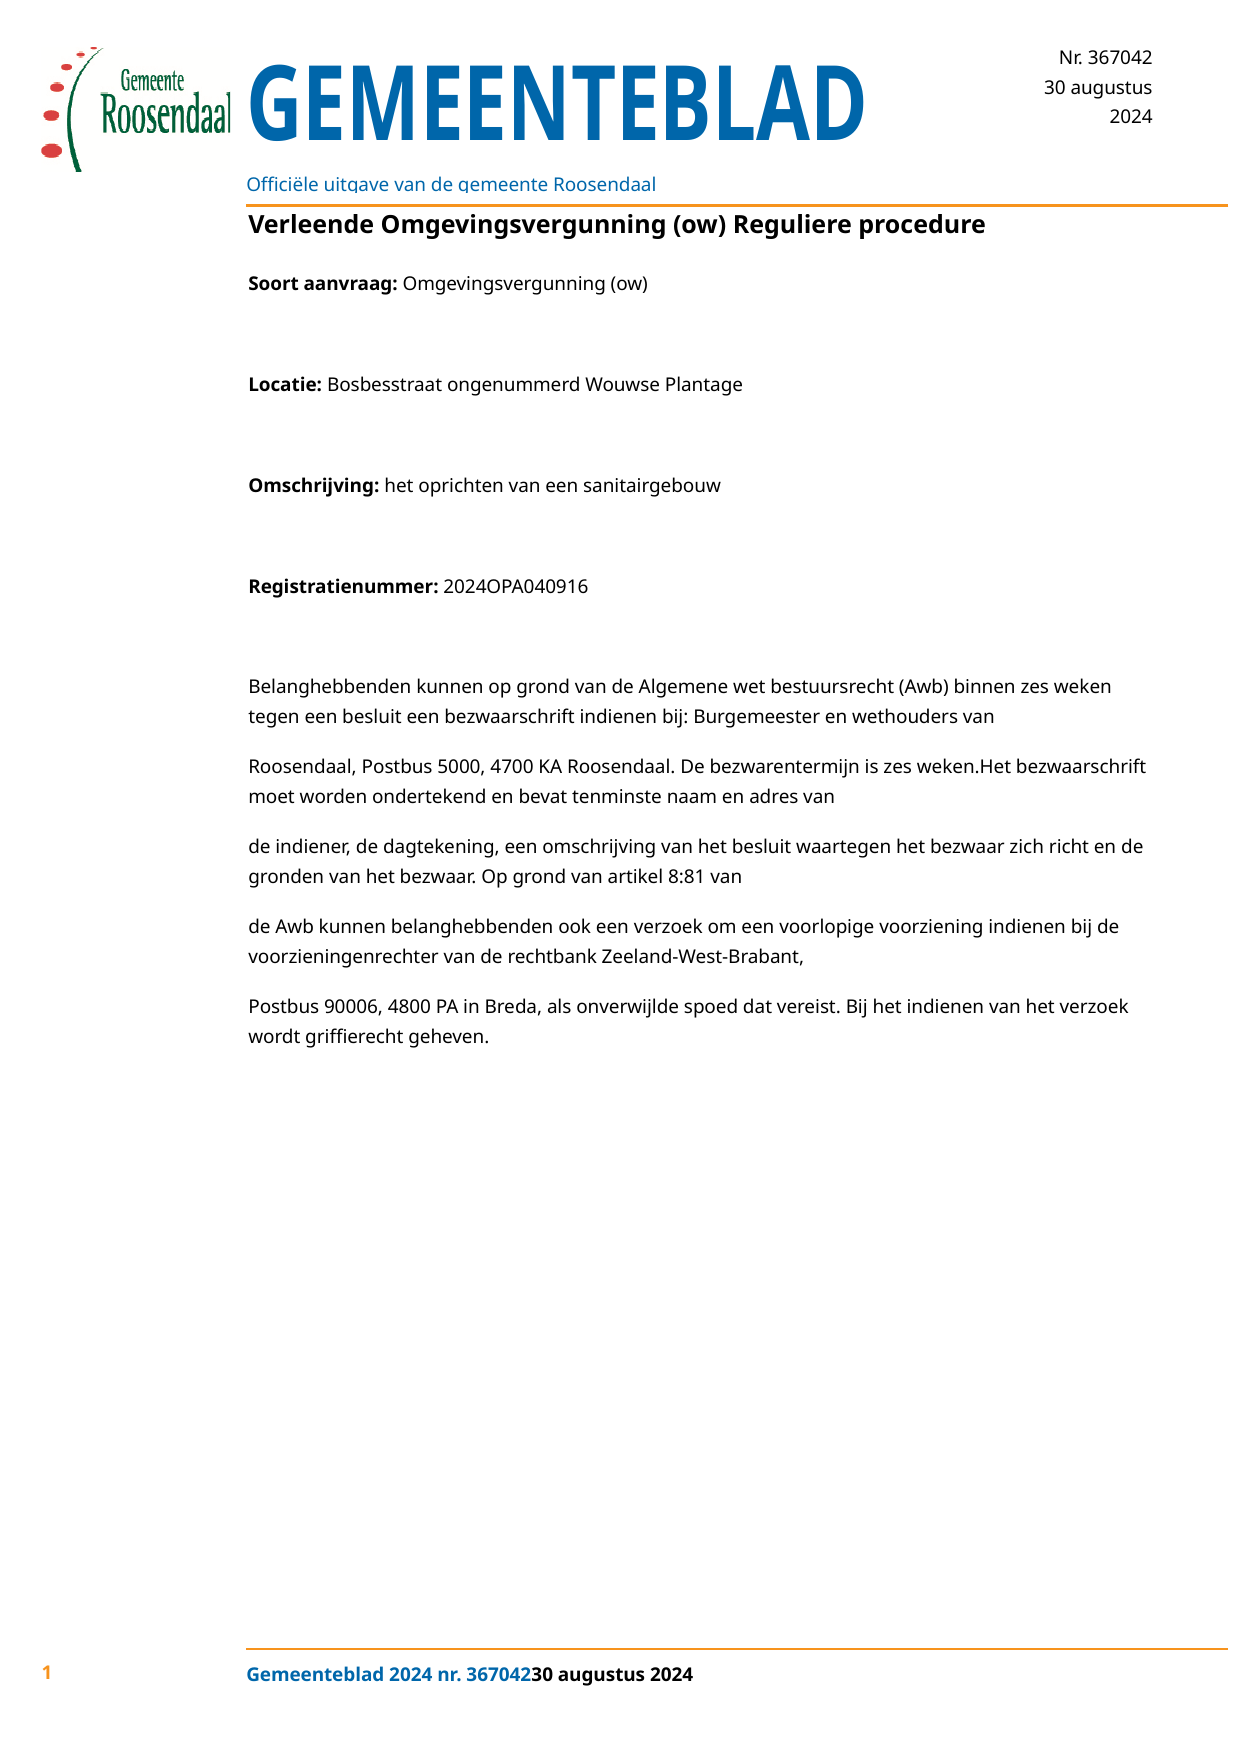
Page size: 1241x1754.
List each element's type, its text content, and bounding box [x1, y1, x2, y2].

text Registratienummer: 2024OPA040916 [248, 573, 1152, 598]
text Verleende Omgevingsvergunning (ow) Reguliere procedure [248, 207, 1152, 241]
text Roosendaal, Postbus 5000, 4700 KA Roosendaal. De bezwarentermijn is zes weken.Het bezwaarschrift moet worden ondertekend en bevat tenminste naam en adres van [248, 754, 1152, 809]
text Soort aanvraag: Omgevingsvergunning (ow) [248, 270, 1152, 296]
text Belanghebbenden kunnen op grond van de Algemene wet bestuursrecht (Awb) binnen zes weken tegen een besluit een bezwaarschrift indienen bij: Burgemeester en wethouders van [248, 674, 1152, 729]
text Locatie: Bosbesstraat ongenummerd Wouwse Plantage [248, 371, 1152, 397]
text Postbus 90006, 4800 PA in Breda, als onverwijlde spoed dat vereist. Bij het indienen van het verzoek wordt griffierecht geheven. [248, 994, 1152, 1049]
text Omschrijving: het oprichten van een sanitairgebouw [248, 472, 1152, 498]
text de indiener, de dagtekening, een omschrijving van het besluit waartegen het bezwaar zich richt en de gronden van het bezwaar. Op grond van artikel 8:81 van [248, 834, 1152, 889]
text de Awb kunnen belanghebbenden ook een verzoek om een voorlopige voorziening indienen bij de voorzieningenrechter van de rechtbank Zeeland-West-Brabant, [248, 914, 1152, 969]
picture [41, 47, 231, 172]
